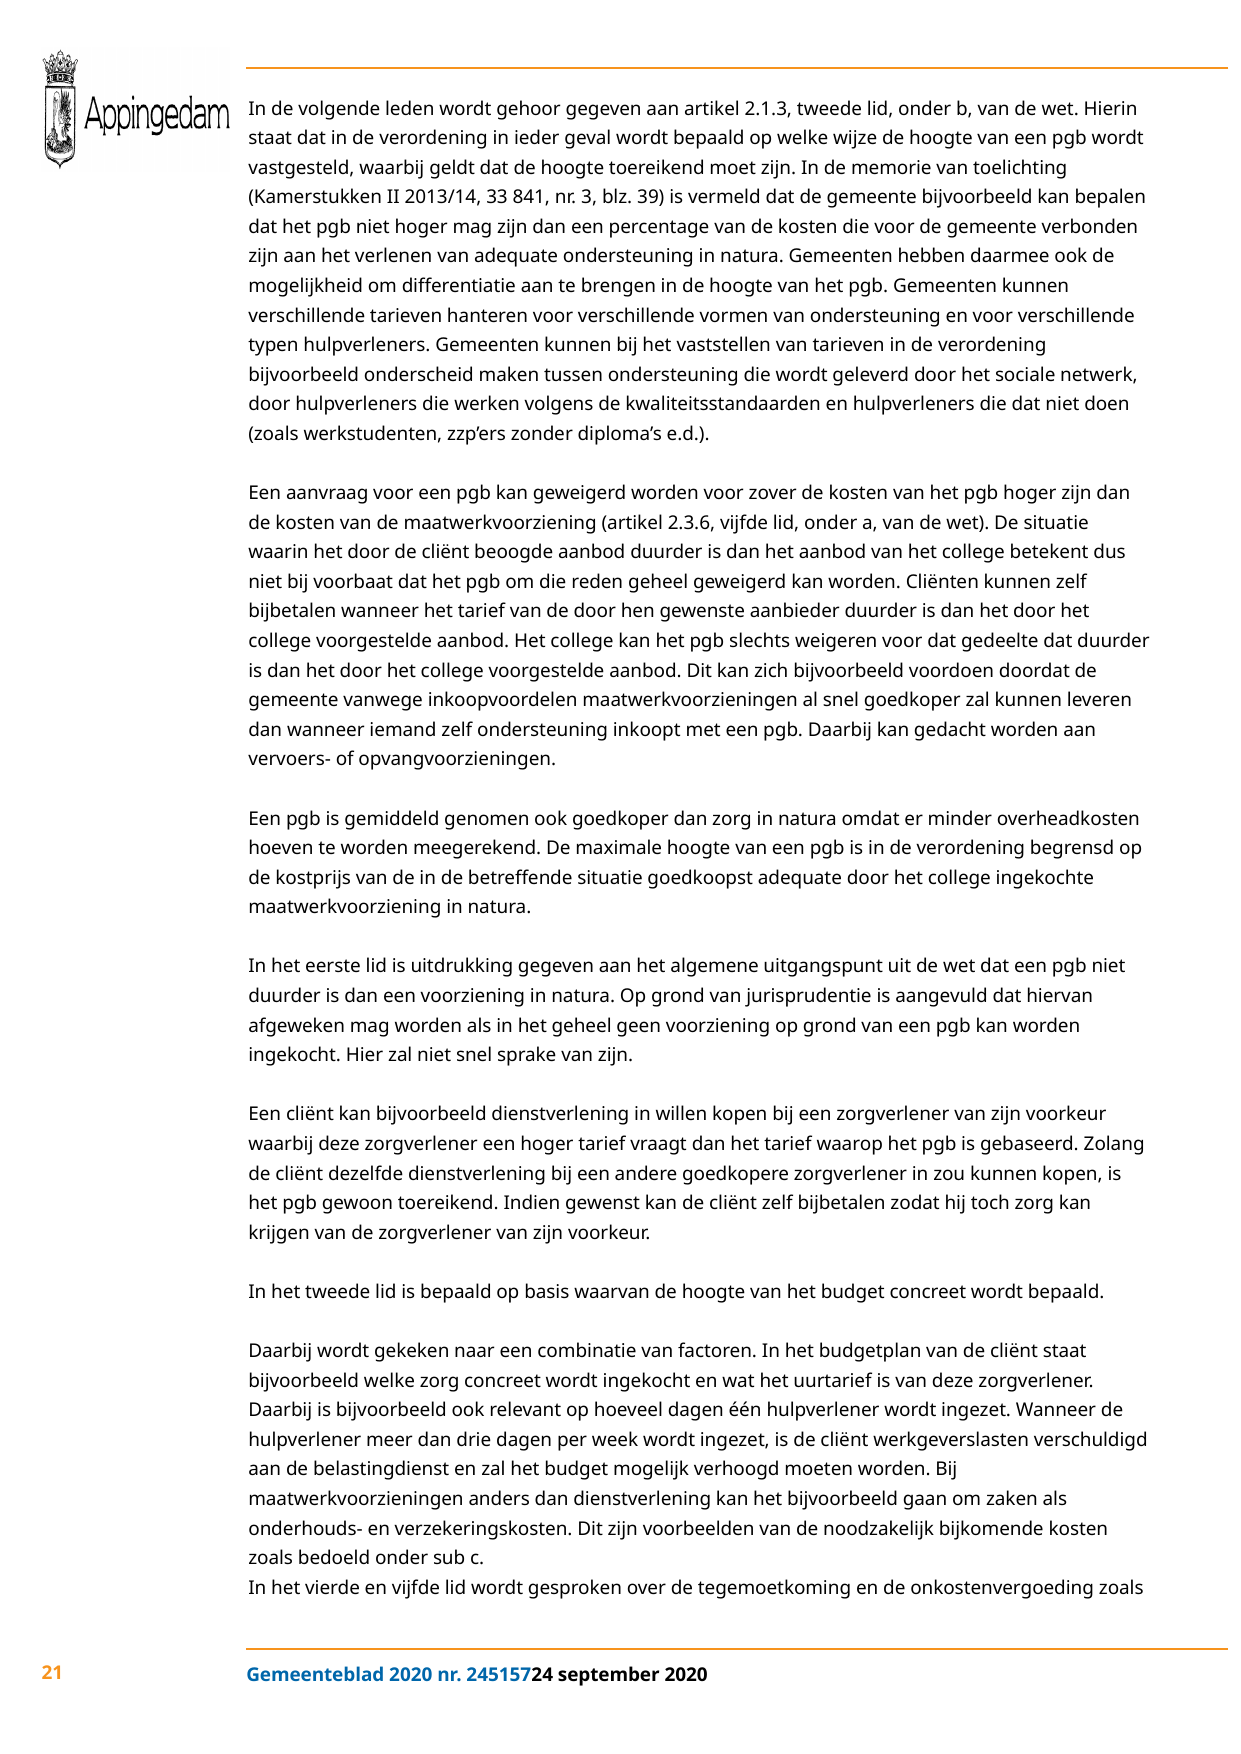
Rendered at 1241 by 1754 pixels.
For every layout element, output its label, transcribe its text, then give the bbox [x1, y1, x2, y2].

text In het tweede lid is bepaald op basis waarvan de hoogte van het budget concreet wordt bepaald. [248, 1278, 1152, 1304]
text In het eerste lid is uitdrukking gegeven aan het algemene uitgangspunt uit de wet dat een pgb niet duurder is dan een voorziening in natura. Op grond van jurisprudentie is aangevuld dat hiervan afgeweken mag worden als in het geheel geen voorziening op grond van een pgb kan worden ingekocht. Hier zal niet snel sprake van zijn. [248, 953, 1152, 1067]
text In de volgende leden wordt gehoor gegeven aan artikel 2.1.3, tweede lid, onder b, van de wet. Hierin staat dat in de verordening in ieder geval wordt bepaald op welke wijze de hoogte van een pgb wordt vastgesteld, waarbij geldt dat de hoogte toereikend moet zijn. In de memorie van toelichting (Kamerstukken II 2013/14, 33 841, nr. 3, blz. 39) is vermeld dat de gemeente bijvoorbeeld kan bepalen dat het pgb niet hoger mag zijn dan een percentage van de kosten die voor de gemeente verbonden zijn aan het verlenen van adequate ondersteuning in natura. Gemeenten hebben daarmee ook de mogelijkheid om differentiatie aan te brengen in de hoogte van het pgb. Gemeenten kunnen verschillende tarieven hanteren voor verschillende vormen van ondersteuning en voor verschillende typen hulpverleners. Gemeenten kunnen bij het vaststellen van tarieven in de verordening bijvoorbeeld onderscheid maken tussen ondersteuning die wordt geleverd door het sociale netwerk, door hulpverleners die werken volgens de kwaliteitsstandaarden en hulpverleners die dat niet doen (zoals werkstudenten, zzp’ers zonder diploma’s e.d.). [248, 95, 1152, 446]
text In het vierde en vijfde lid wordt gesproken over de tegemoetkoming en de onkostenvergoeding zoals [248, 1574, 1152, 1600]
text Een cliënt kan bijvoorbeeld dienstverlening in willen kopen bij een zorgverlener van zijn voorkeur waarbij deze zorgverlener een hoger tarief vraagt dan het tarief waarop het pgb is gebaseerd. Zolang de cliënt dezelfde dienstverlening bij een andere goedkopere zorgverlener in zou kunnen kopen, is het pgb gewoon toereikend. Indien gewenst kan de cliënt zelf bijbetalen zodat hij toch zorg kan krijgen van de zorgverlener van zijn voorkeur. [248, 1101, 1152, 1245]
text Een aanvraag voor een pgb kan geweigerd worden voor zover de kosten van het pgb hoger zijn dan de kosten van de maatwerkvoorziening (artikel 2.3.6, vijfde lid, onder a, van de wet). De situatie waarin het door de cliënt beoogde aanbod duurder is dan het aanbod van het college betekent dus niet bij voorbaat dat het pgb om die reden geheel geweigerd kan worden. Cliënten kunnen zelf bijbetalen wanneer het tarief van de door hen gewenste aanbieder duurder is dan het door het college voorgestelde aanbod. Het college kan het pgb slechts weigeren voor dat gedeelte dat duurder is dan het door het college voorgestelde aanbod. Dit kan zich bijvoorbeeld voordoen doordat de gemeente vanwege inkoopvoordelen maatwerkvoorzieningen al snel goedkoper zal kunnen leveren dan wanneer iemand zelf ondersteuning inkoopt met een pgb. Daarbij kan gedacht worden aan vervoers- of opvangvoorzieningen. [248, 479, 1152, 771]
text Een pgb is gemiddeld genomen ook goedkoper dan zorg in natura omdat er minder overheadkosten hoeven te worden meegerekend. De maximale hoogte van een pgb is in de verordening begrensd op de kostprijs van de in de betreffende situatie goedkoopst adequate door het college ingekochte maatwerkvoorziening in natura. [248, 805, 1152, 919]
text Daarbij wordt gekeken naar een combinatie van factoren. In het budgetplan van de cliënt staat bijvoorbeeld welke zorg concreet wordt ingekocht en wat het uurtarief is van deze zorgverlener. Daarbij is bijvoorbeeld ook relevant op hoeveel dagen één hulpverlener wordt ingezet. Wanneer de hulpverlener meer dan drie dagen per week wordt ingezet, is de cliënt werkgeverslasten verschuldigd aan de belastingdienst en zal het budget mogelijk verhoogd moeten worden. Bij maatwerkvoorzieningen anders dan dienstverlening kan het bijvoorbeeld gaan om zaken als onderhouds- en verzekeringskosten. Dit zijn voorbeelden van de noodzakelijk bijkomende kosten zoals bedoeld onder sub c. [248, 1337, 1152, 1570]
picture [41, 47, 231, 172]
